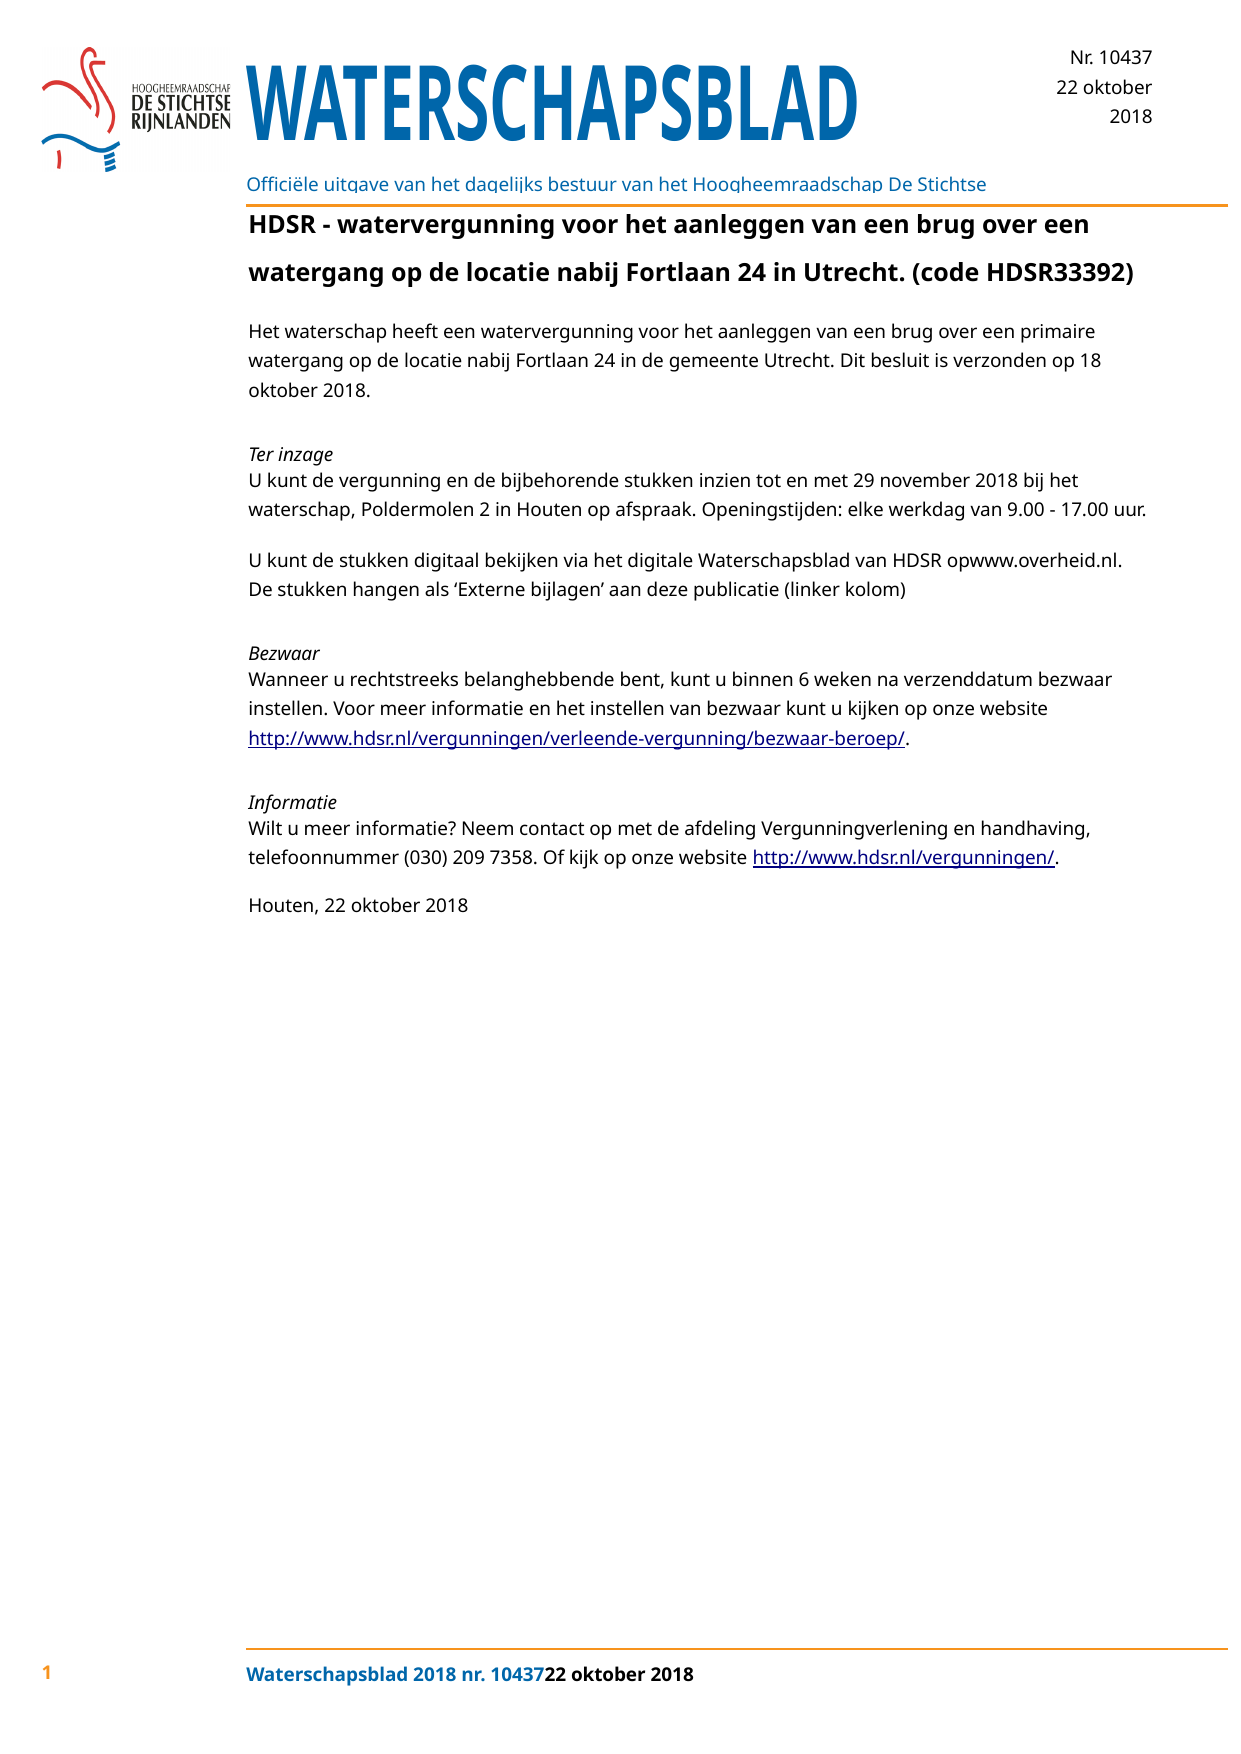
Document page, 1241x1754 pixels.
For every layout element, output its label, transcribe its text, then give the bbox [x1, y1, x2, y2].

picture [41, 47, 231, 172]
text U kunt de stukken digitaal bekijken via het digitale Waterschapsblad van HDSR opwww.overheid.nl. De stukken hangen als ‘Externe bijlagen’ aan deze publicatie (linker kolom) [248, 547, 1152, 602]
text Wilt u meer informatie? Neem contact op met de afdeling Vergunningverlening en handhaving, telefoonnummer (030) 209 7358. Of kijk op onze website http://www.hdsr.nl/vergunningen/. [248, 815, 1152, 870]
text Wanneer u rechtstreeks belanghebbende bent, kunt u binnen 6 weken na verzenddatum bezwaar instellen. Voor meer informatie en het instellen van bezwaar kunt u kijken op onze website http://www.hdsr.nl/vergunningen/verleende-vergunning/bezwaar-beroep/. [248, 666, 1152, 751]
text Ter inzage [248, 441, 1152, 467]
text Het waterschap heeft een watervergunning voor het aanleggen van een brug over een primaire watergang op de locatie nabij Fortlaan 24 in de gemeente Utrecht. Dit besluit is verzonden op 18 oktober 2018. [248, 318, 1152, 403]
text Bezwaar [248, 640, 1152, 666]
text Informatie [248, 789, 1152, 815]
text Houten, 22 oktober 2018 [248, 892, 1152, 918]
text U kunt de vergunning en de bijbehorende stukken inzien tot en met 29 november 2018 bij het waterschap, Poldermolen 2 in Houten op afspraak. Openingstijden: elke werkdag van 9.00 - 17.00 uur. [248, 467, 1152, 522]
text HDSR - watervergunning voor het aanleggen van een brug over een watergang op de locatie nabij Fortlaan 24 in Utrecht. (code HDSR33392) [248, 207, 1152, 288]
